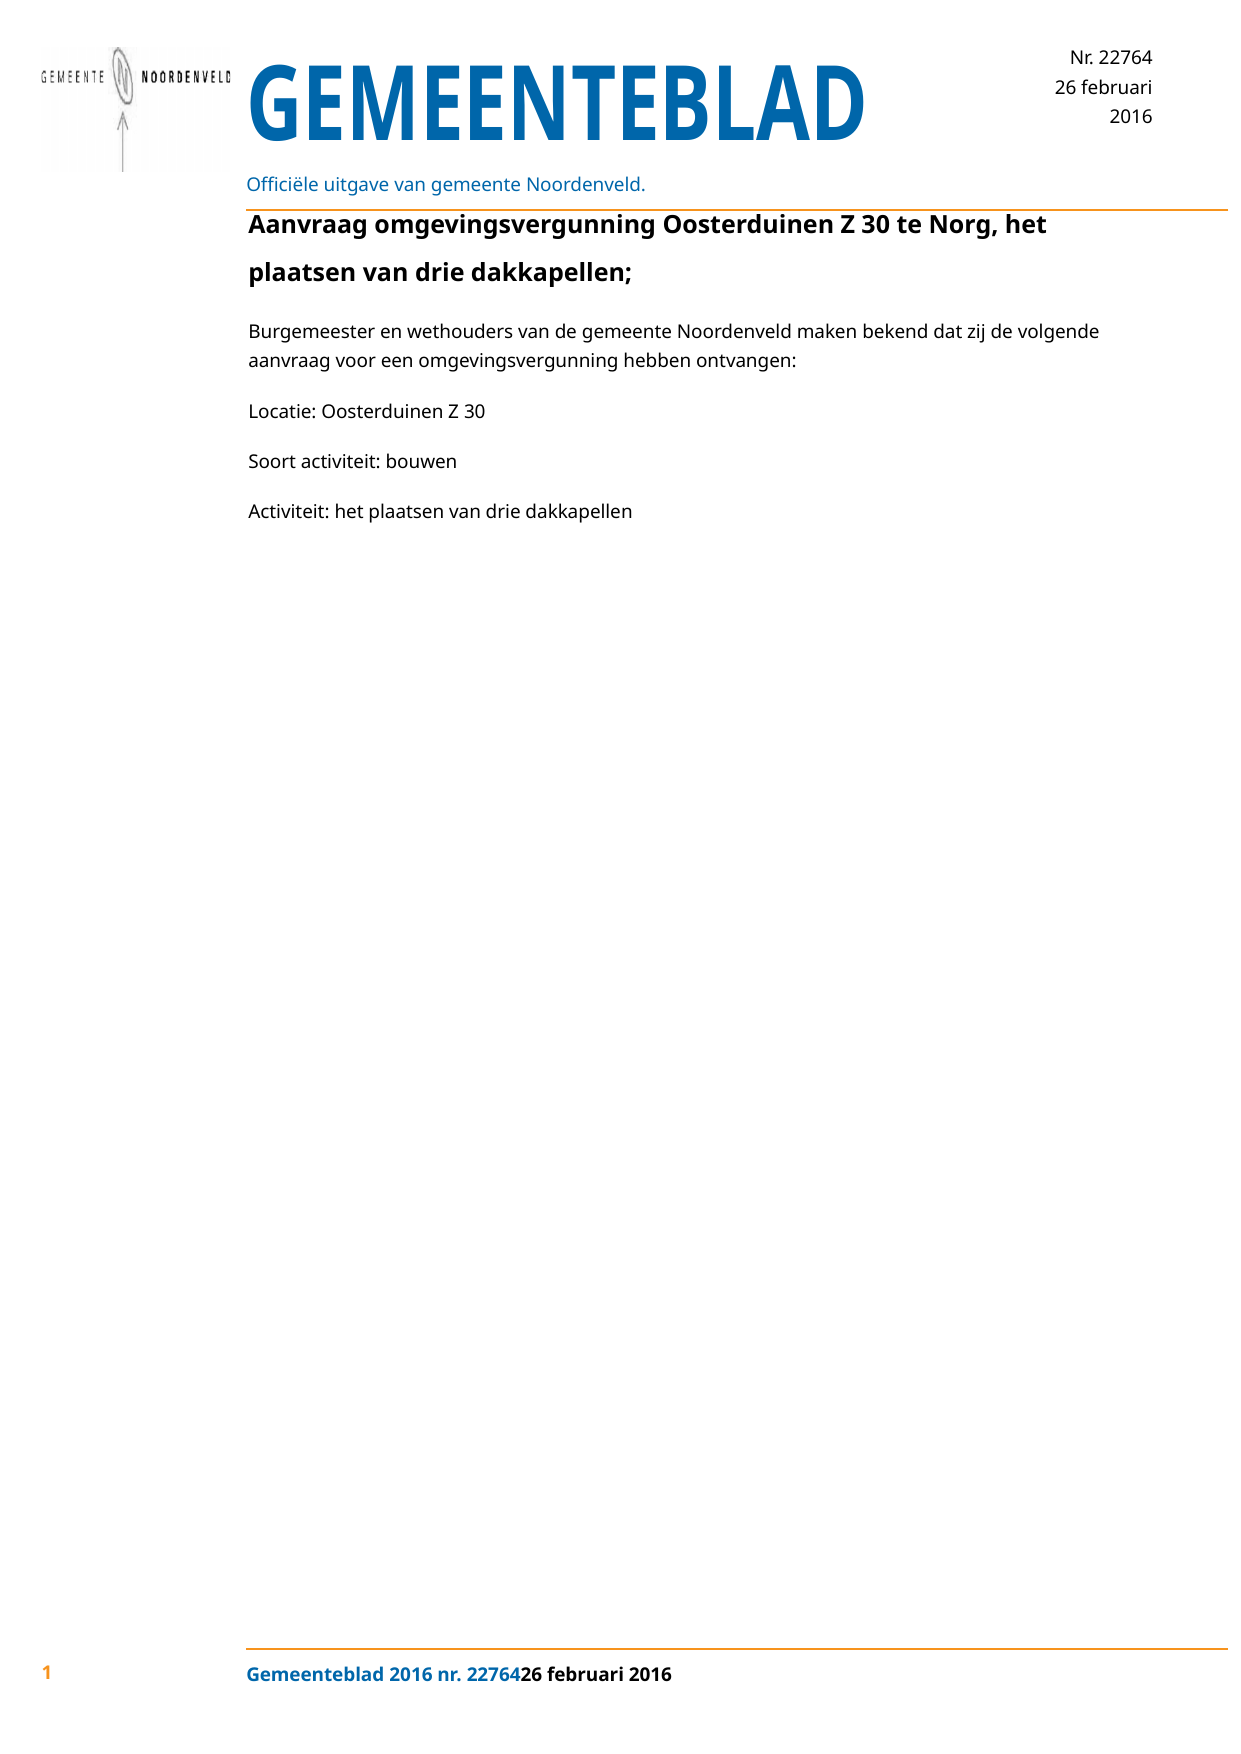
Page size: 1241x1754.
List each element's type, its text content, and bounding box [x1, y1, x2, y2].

text Burgemeester en wethouders van de gemeente Noordenveld maken bekend dat zij de volgende aanvraag voor een omgevingsvergunning hebben ontvangen: [248, 318, 1152, 373]
text Aanvraag omgevingsvergunning Oosterduinen Z 30 te Norg, het plaatsen van drie dakkapellen; [248, 211, 1152, 288]
picture [41, 47, 231, 172]
text Locatie: Oosterduinen Z 30 [248, 398, 1152, 424]
text Activiteit: het plaatsen van drie dakkapellen [248, 499, 1152, 524]
text Soort activiteit: bouwen [248, 448, 1152, 474]
